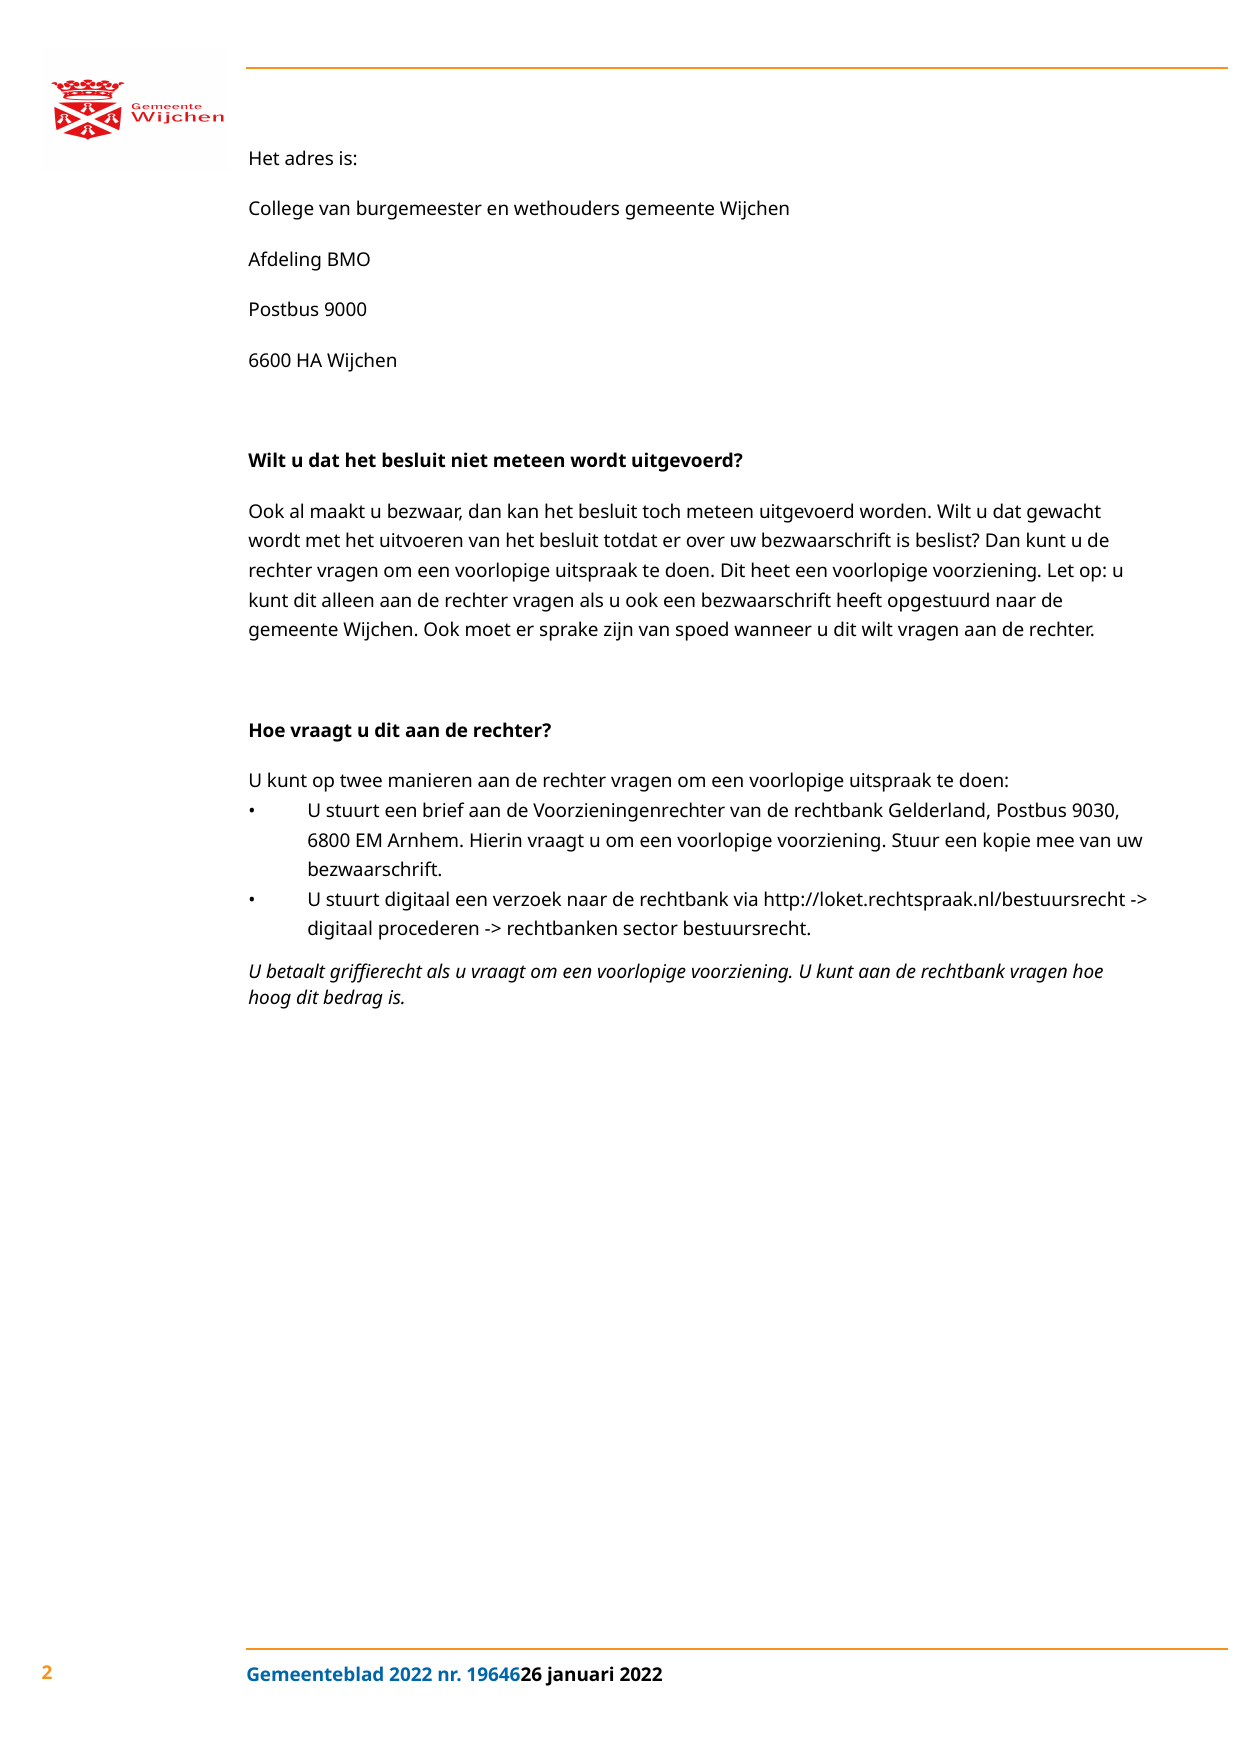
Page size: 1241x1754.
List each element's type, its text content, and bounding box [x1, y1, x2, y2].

text Hoe vraagt u dit aan de rechter? [248, 717, 1152, 743]
list U stuurt een brief aan de Voorzieningenrechter van de rechtbank Gelderland, Postbus 9030, 6800 EM Arnhem. Hierin vraagt u om een voorlopige voorziening. Stuur een kopie mee van uw bezwaarschrift. [248, 797, 1152, 882]
text Het adres is: [248, 145, 1152, 171]
text U kunt op twee manieren aan de rechter vragen om een voorlopige uitspraak te doen: [248, 768, 1152, 793]
text 6600 HA Wijchen [248, 347, 1152, 373]
text Postbus 9000 [248, 296, 1152, 322]
picture [41, 47, 231, 172]
text Ook al maakt u bezwaar, dan kan het besluit toch meteen uitgevoerd worden. Wilt u dat gewacht wordt met het uitvoeren van het besluit totdat er over uw bezwaarschrift is beslist? Dan kunt u de rechter vragen om een voorlopige uitspraak te doen. Dit heet een voorlopige voorziening. Let op: u kunt dit alleen aan de rechter vragen als u ook een bezwaarschrift heeft opgestuurd naar de gemeente Wijchen. Ook moet er sprake zijn van spoed wanneer u dit wilt vragen aan de rechter. [248, 498, 1152, 642]
text Wilt u dat het besluit niet meteen wordt uitgevoerd? [248, 448, 1152, 473]
text U betaalt griffierecht als u vraagt om een voorlopige voorziening. U kunt aan de rechtbank vragen hoe hoog dit bedrag is. [248, 959, 1152, 1010]
list U stuurt digitaal een verzoek naar de rechtbank via http://loket.rechtspraak.nl/bestuursrecht -> digitaal procederen -> rechtbanken sector bestuursrecht. [248, 886, 1152, 941]
text Afdeling BMO [248, 246, 1152, 272]
text College van burgemeester en wethouders gemeente Wijchen [248, 196, 1152, 221]
